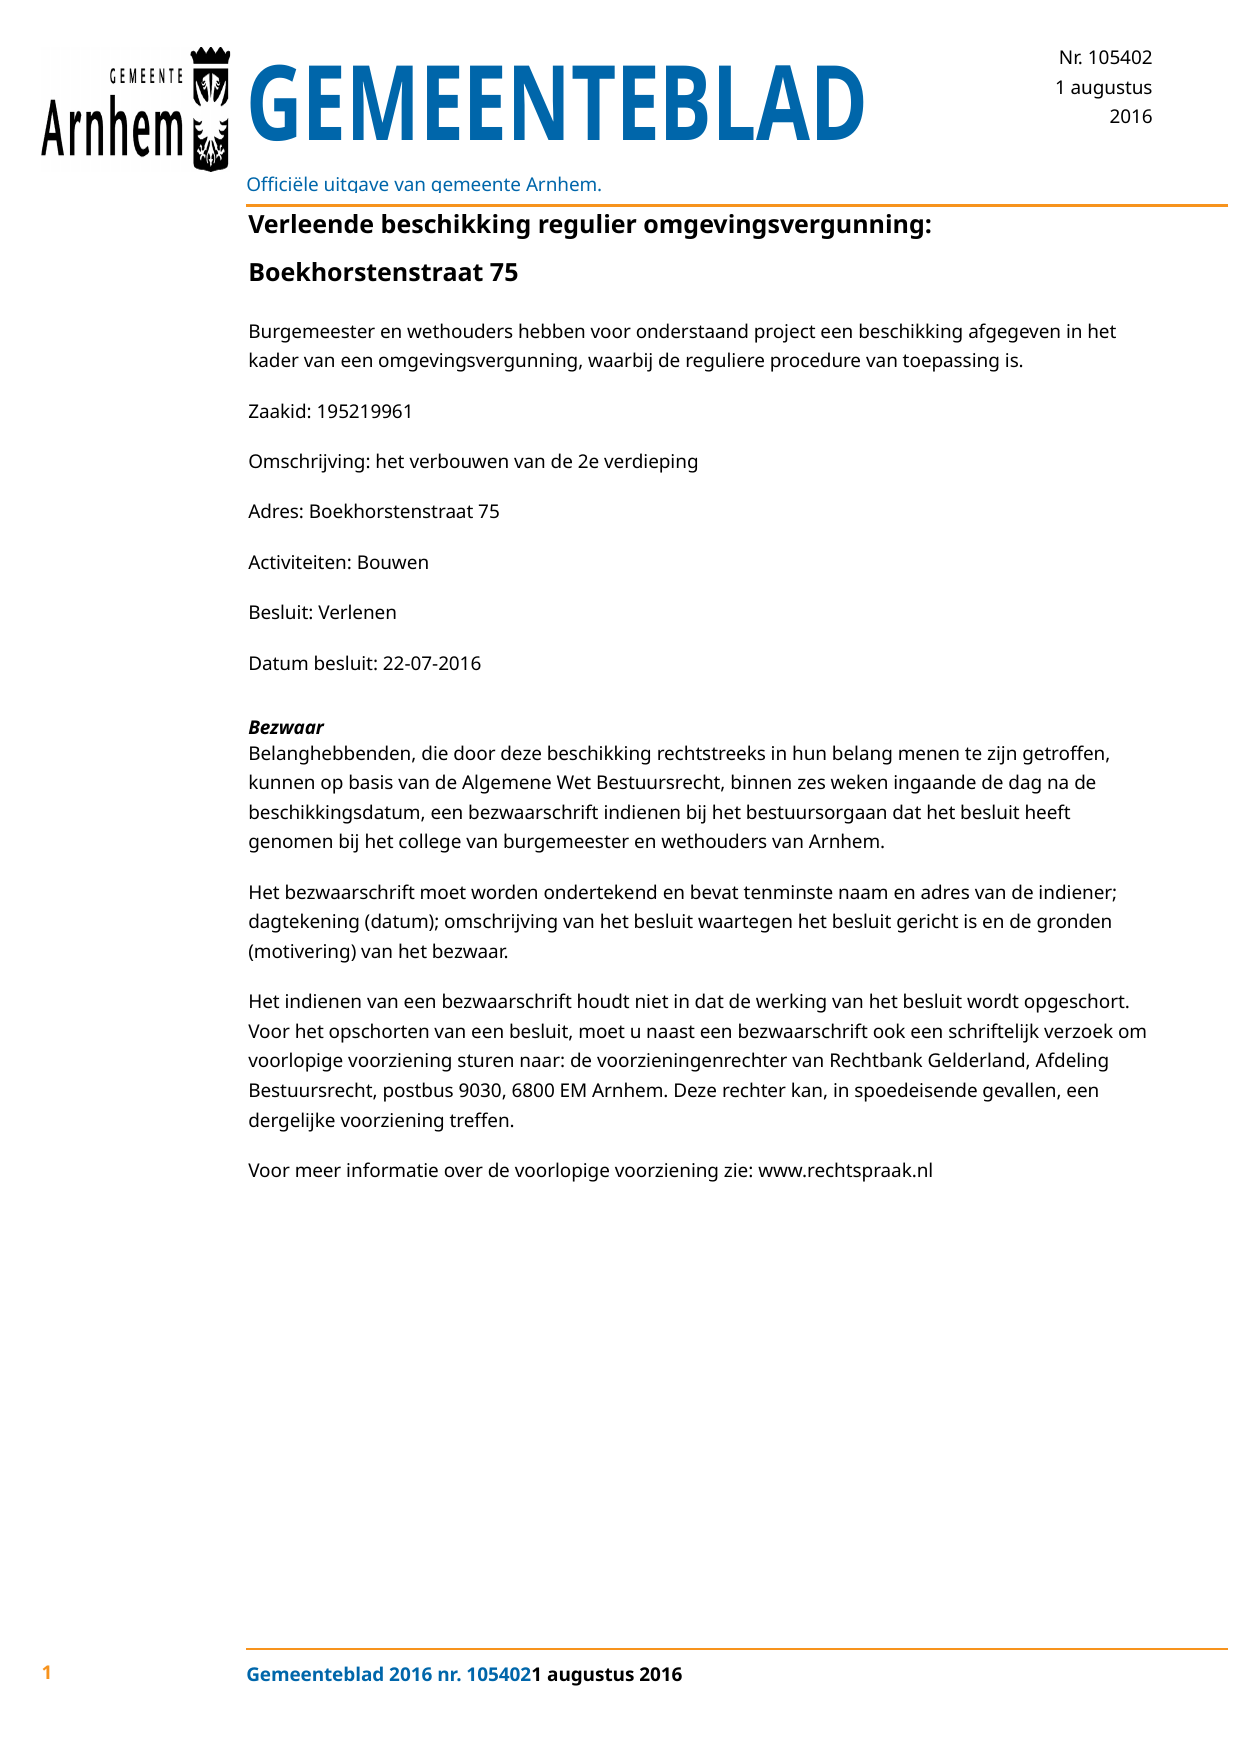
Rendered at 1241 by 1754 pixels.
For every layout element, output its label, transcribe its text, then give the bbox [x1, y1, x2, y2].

text Bezwaar [248, 714, 1152, 740]
text Belanghebbenden, die door deze beschikking rechtstreeks in hun belang menen te zijn getroffen, kunnen op basis van de Algemene Wet Bestuursrecht, binnen zes weken ingaande de dag na de beschikkingsdatum, een bezwaarschrift indienen bij het bestuursorgaan dat het besluit heeft genomen bij het college van burgemeester en wethouders van Arnhem. [248, 740, 1152, 854]
picture [41, 47, 231, 172]
text Activiteiten: Bouwen [248, 549, 1152, 575]
text Voor meer informatie over de voorlopige voorziening zie: www.rechtspraak.nl [248, 1157, 1152, 1183]
text Adres: Boekhorstenstraat 75 [248, 499, 1152, 524]
text Besluit: Verlenen [248, 599, 1152, 625]
text Burgemeester en wethouders hebben voor onderstaand project een beschikking afgegeven in het kader van een omgevingsvergunning, waarbij de reguliere procedure van toepassing is. [248, 318, 1152, 373]
text Datum besluit: 22-07-2016 [248, 650, 1152, 676]
text Het indienen van een bezwaarschrift houdt niet in dat de werking van het besluit wordt opgeschort. Voor het opschorten van een besluit, moet u naast een bezwaarschrift ook een schriftelijk verzoek om voorlopige voorziening sturen naar: de voorzieningenrechter van Rechtbank Gelderland, Afdeling Bestuursrecht, postbus 9030, 6800 EM Arnhem. Deze rechter kan, in spoedeisende gevallen, een dergelijke voorziening treffen. [248, 988, 1152, 1132]
text Omschrijving: het verbouwen van de 2e verdieping [248, 448, 1152, 474]
text Verleende beschikking regulier omgevingsvergunning: Boekhorstenstraat 75 [248, 207, 1152, 288]
text Zaakid: 195219961 [248, 398, 1152, 424]
text Het bezwaarschrift moet worden ondertekend en bevat tenminste naam en adres van de indiener; dagtekening (datum); omschrijving van het besluit waartegen het besluit gericht is en de gronden (motivering) van het bezwaar. [248, 879, 1152, 964]
